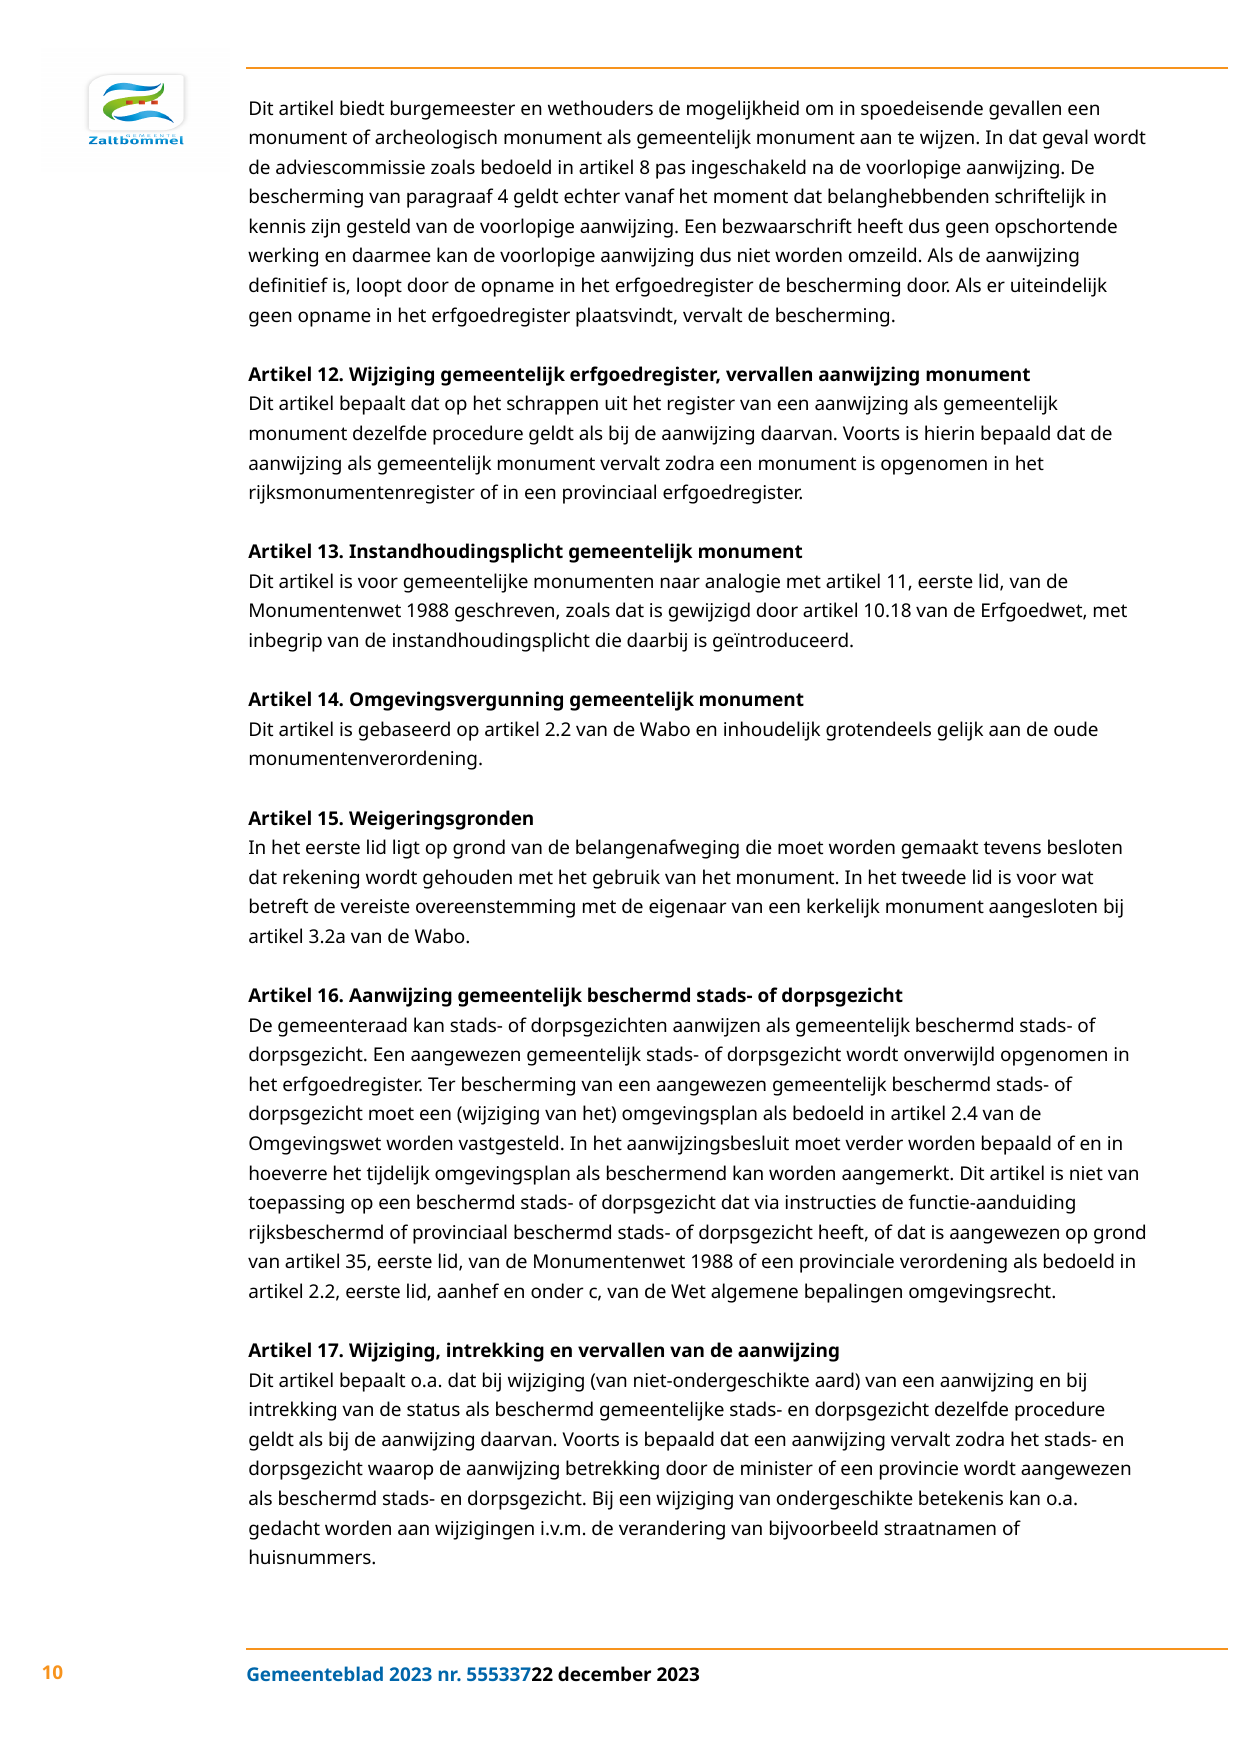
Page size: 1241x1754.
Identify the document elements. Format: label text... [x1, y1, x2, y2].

text Dit artikel bepaalt o.a. dat bij wijziging (van niet-ondergeschikte aard) van een aanwijzing en bij intrekking van de status als beschermd gemeentelijke stads- en dorpsgezicht dezelfde procedure geldt als bij de aanwijzing daarvan. Voorts is bepaald dat een aanwijzing vervalt zodra het stads- en dorpsgezicht waarop de aanwijzing betrekking door de minister of een provincie wordt aangewezen als beschermd stads- en dorpsgezicht. Bij een wijziging van ondergeschikte betekenis kan o.a. gedacht worden aan wijzigingen i.v.m. de verandering van bijvoorbeeld straatnamen of huisnummers. [248, 1367, 1152, 1570]
text Artikel 13. Instandhoudingsplicht gemeentelijk monument [248, 538, 1152, 564]
text Artikel 15. Weigeringsgronden [248, 805, 1152, 831]
text Dit artikel bepaalt dat op het schrappen uit het register van een aanwijzing als gemeentelijk monument dezelfde procedure geldt als bij de aanwijzing daarvan. Voorts is hierin bepaald dat de aanwijzing als gemeentelijk monument vervalt zodra een monument is opgenomen in het rijksmonumentenregister of in een provinciaal erfgoedregister. [248, 391, 1152, 505]
picture [41, 47, 231, 172]
text Dit artikel is voor gemeentelijke monumenten naar analogie met artikel 11, eerste lid, van de Monumentenwet 1988 geschreven, zoals dat is gewijzigd door artikel 10.18 van de Erfgoedwet, met inbegrip van de instandhoudingsplicht die daarbij is geïntroduceerd. [248, 568, 1152, 653]
text In het eerste lid ligt op grond van de belangenafweging die moet worden gemaakt tevens besloten dat rekening wordt gehouden met het gebruik van het monument. In het tweede lid is voor wat betreft de vereiste overeenstemming met de eigenaar van een kerkelijk monument aangesloten bij artikel 3.2a van de Wabo. [248, 834, 1152, 949]
text De gemeenteraad kan stads- of dorpsgezichten aanwijzen als gemeentelijk beschermd stads- of dorpsgezicht. Een aangewezen gemeentelijk stads- of dorpsgezicht wordt onverwijld opgenomen in het erfgoedregister. Ter bescherming van een aangewezen gemeentelijk beschermd stads- of dorpsgezicht moet een (wijziging van het) omgevingsplan als bedoeld in artikel 2.4 van de Omgevingswet worden vastgesteld. In het aanwijzingsbesluit moet verder worden bepaald of en in hoeverre het tijdelijk omgevingsplan als beschermend kan worden aangemerkt. Dit artikel is niet van toepassing op een beschermd stads- of dorpsgezicht dat via instructies de functie-aanduiding rijksbeschermd of provinciaal beschermd stads- of dorpsgezicht heeft, of dat is aangewezen op grond van artikel 35, eerste lid, van de Monumentenwet 1988 of een provinciale verordening als bedoeld in artikel 2.2, eerste lid, aanhef en onder c, van de Wet algemene bepalingen omgevingsrecht. [248, 1012, 1152, 1304]
text Artikel 12. Wijziging gemeentelijk erfgoedregister, vervallen aanwijzing monument [248, 361, 1152, 387]
text Dit artikel is gebaseerd op artikel 2.2 van de Wabo en inhoudelijk grotendeels gelijk aan de oude monumentenverordening. [248, 716, 1152, 771]
text Dit artikel biedt burgemeester en wethouders de mogelijkheid om in spoedeisende gevallen een monument of archeologisch monument als gemeentelijk monument aan te wijzen. In dat geval wordt de adviescommissie zoals bedoeld in artikel 8 pas ingeschakeld na de voorlopige aanwijzing. De bescherming van paragraaf 4 geldt echter vanaf het moment dat belanghebbenden schriftelijk in kennis zijn gesteld van de voorlopige aanwijzing. Een bezwaarschrift heeft dus geen opschortende werking en daarmee kan de voorlopige aanwijzing dus niet worden omzeild. Als de aanwijzing definitief is, loopt door de opname in het erfgoedregister de bescherming door. Als er uiteindelijk geen opname in het erfgoedregister plaatsvindt, vervalt de bescherming. [248, 95, 1152, 328]
text Artikel 16. Aanwijzing gemeentelijk beschermd stads- of dorpsgezicht [248, 982, 1152, 1008]
text Artikel 14. Omgevingsvergunning gemeentelijk monument [248, 686, 1152, 712]
text Artikel 17. Wijziging, intrekking en vervallen van de aanwijzing [248, 1337, 1152, 1363]
